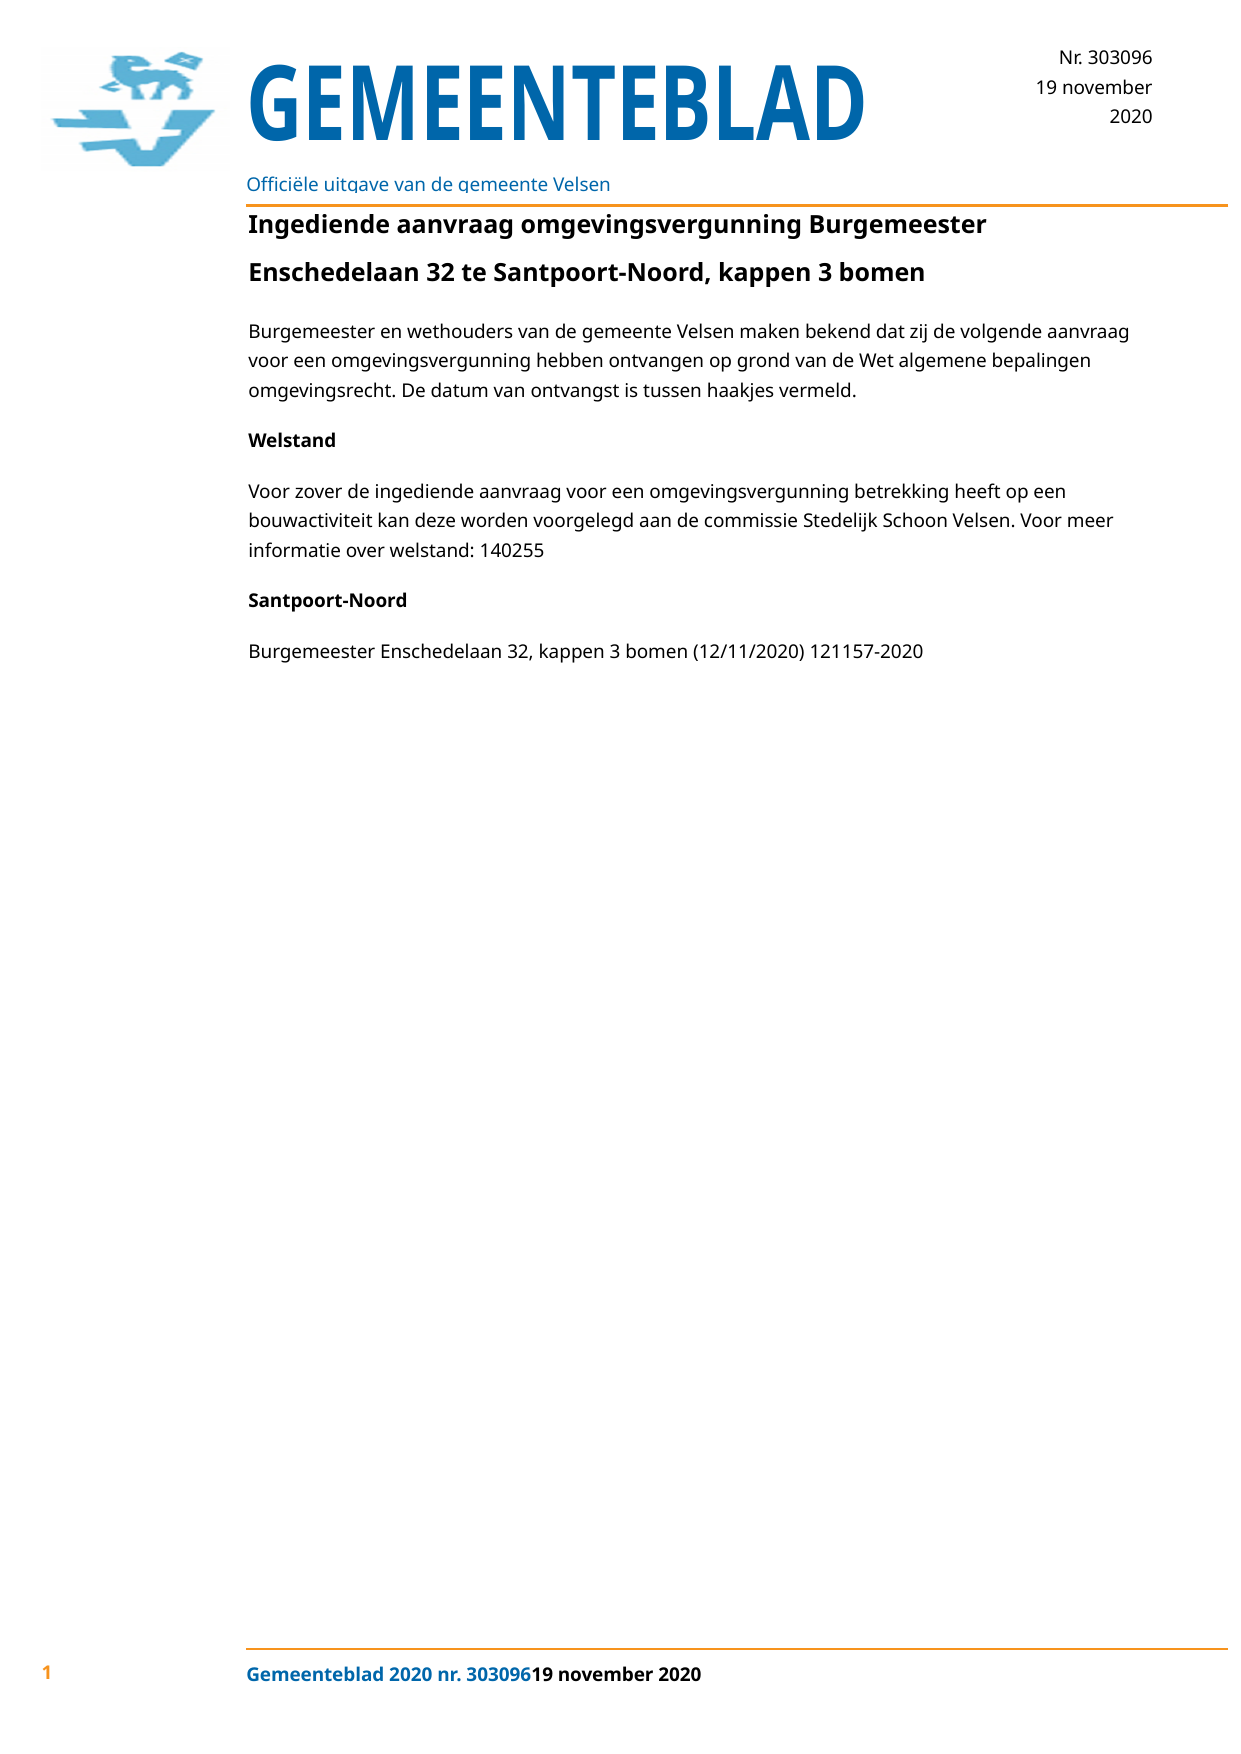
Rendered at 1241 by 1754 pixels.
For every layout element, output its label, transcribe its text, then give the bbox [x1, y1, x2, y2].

text Voor zover de ingediende aanvraag voor een omgevingsvergunning betrekking heeft op een bouwactiviteit kan deze worden voorgelegd aan de commissie Stedelijk Schoon Velsen. Voor meer informatie over welstand: 140255 [248, 478, 1152, 563]
picture [41, 47, 231, 172]
text Burgemeester en wethouders van de gemeente Velsen maken bekend dat zij de volgende aanvraag voor een omgevingsvergunning hebben ontvangen op grond van de Wet algemene bepalingen omgevingsrecht. De datum van ontvangst is tussen haakjes vermeld. [248, 318, 1152, 403]
text Ingediende aanvraag omgevingsvergunning Burgemeester Enschedelaan 32 te Santpoort-Noord, kappen 3 bomen [248, 207, 1152, 288]
text Santpoort-Noord [248, 587, 1152, 613]
text Welstand [248, 427, 1152, 453]
text Burgemeester Enschedelaan 32, kappen 3 bomen (12/11/2020) 121157-2020 [248, 638, 1152, 664]
